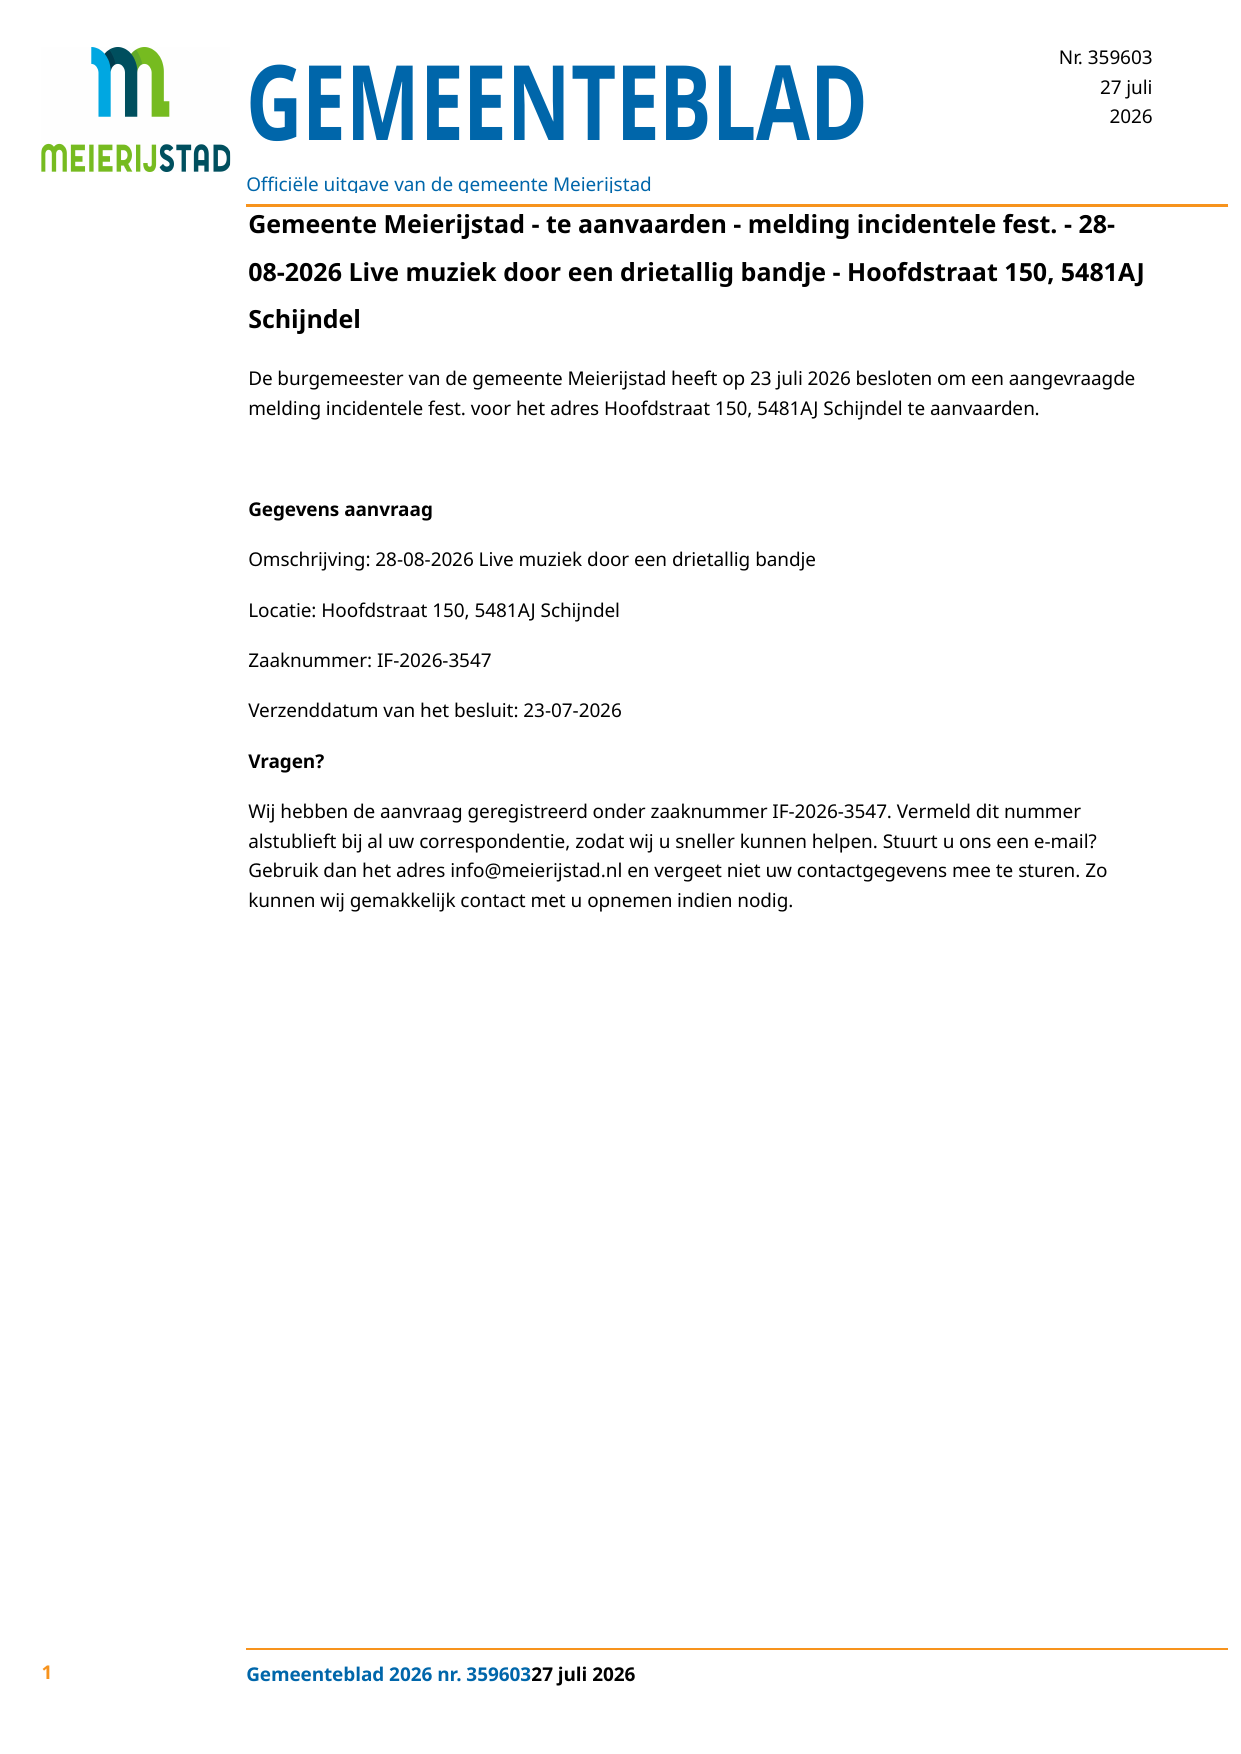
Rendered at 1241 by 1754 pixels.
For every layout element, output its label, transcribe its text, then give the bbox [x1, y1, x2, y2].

text Zaaknummer: IF-2026-3547 [248, 647, 1152, 673]
text Gemeente Meierijstad - te aanvaarden - melding incidentele fest. - 28-08-2026 Live muziek door een drietallig bandje - Hoofdstraat 150, 5481AJ Schijndel [248, 207, 1152, 336]
text Vragen? [248, 748, 1152, 774]
picture [41, 47, 231, 172]
text Omschrijving: 28-08-2026 Live muziek door een drietallig bandje [248, 546, 1152, 572]
text Verzenddatum van het besluit: 23-07-2026 [248, 698, 1152, 723]
text Gegevens aanvraag [248, 496, 1152, 522]
text De burgemeester van de gemeente Meierijstad heeft op 23 juli 2026 besloten om een aangevraagde melding incidentele fest. voor het adres Hoofdstraat 150, 5481AJ Schijndel te aanvaarden. [248, 366, 1152, 421]
text Wij hebben de aanvraag geregistreerd onder zaaknummer IF-2026-3547. Vermeld dit nummer alstublieft bij al uw correspondentie, zodat wij u sneller kunnen helpen. Stuurt u ons een e-mail? Gebruik dan het adres info@meierijstad.nl en vergeet niet uw contactgegevens mee te sturen. Zo kunnen wij gemakkelijk contact met u opnemen indien nodig. [248, 798, 1152, 913]
text Locatie: Hoofdstraat 150, 5481AJ Schijndel [248, 597, 1152, 622]
